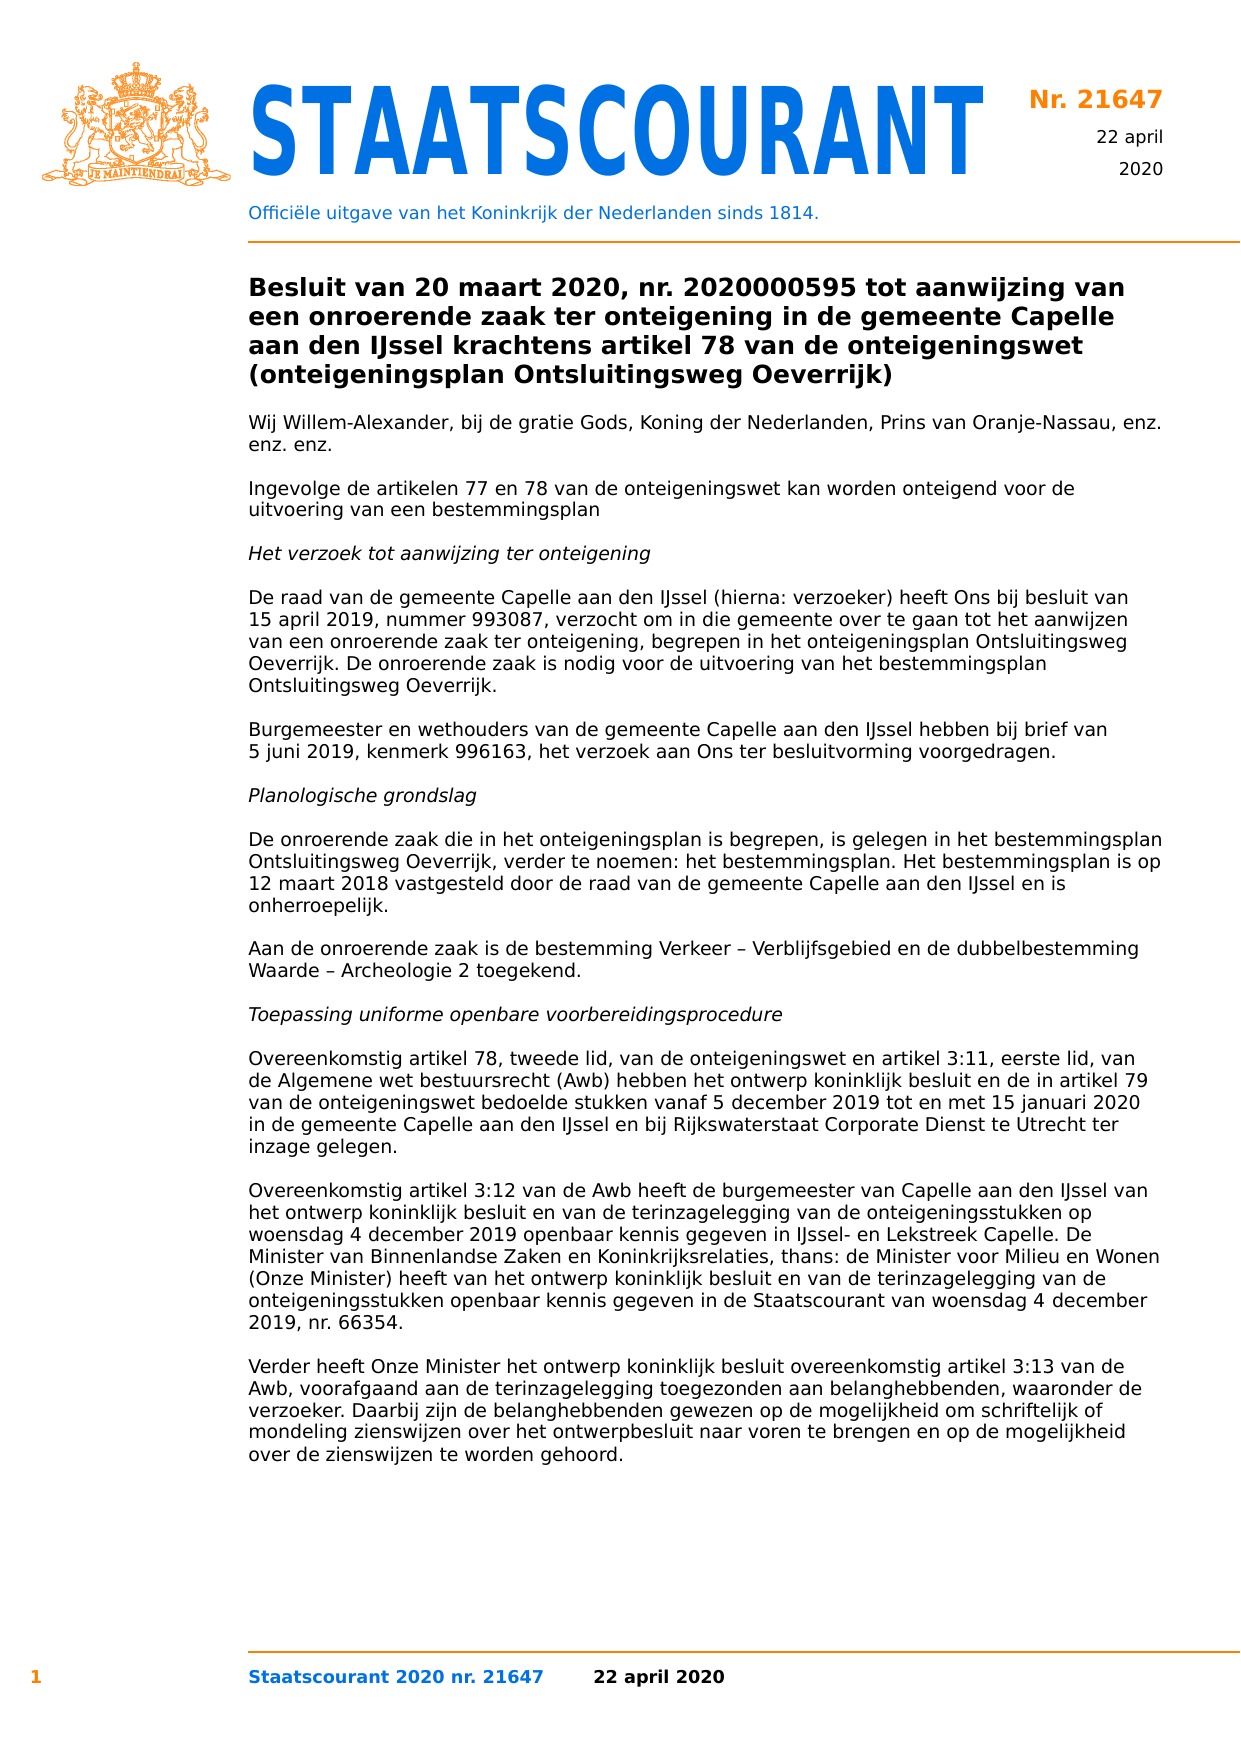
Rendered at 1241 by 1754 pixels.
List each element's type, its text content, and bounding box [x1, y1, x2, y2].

text Overeenkomstig artikel 3:12 van de Awb heeft de burgemeester van Capelle aan den IJssel van het ontwerp koninklijk besluit en van de terinzagelegging van de onteigeningsstukken op woensdag 4 december 2019 openbaar kennis gegeven in IJssel- en Lekstreek Capelle. De Minister van Binnenlandse Zaken en Koninkrijksrelaties, thans: de Minister voor Milieu en Wonen (Onze Minister) heeft van het ontwerp koninklijk besluit en van de terinzagelegging van de onteigeningsstukken openbaar kennis gegeven in de Staatscourant van woensdag 4 december 2019, nr. 66354. [248, 1180, 1163, 1334]
table_header [25, 62, 248, 241]
text De onroerende zaak die in het onteigeningsplan is begrepen, is gelegen in het bestemmingsplan Ontsluitingsweg Oeverrijk, verder te noemen: het bestemmingsplan. Het bestemmingsplan is op 12 maart 2018 vastgesteld door de raad van de gemeente Capelle aan den IJssel en is onherroepelijk. [248, 828, 1163, 916]
text Burgemeester en wethouders van de gemeente Capelle aan den IJssel hebben bij brief van 5 juni 2019, kenmerk 996163, het verzoek aan Ons ter besluitvorming voorgedragen. [248, 719, 1163, 763]
table_cell 22 april [998, 121, 1240, 153]
subtitle Toepassing uniforme openbare voorbereidingsprocedure [248, 1004, 1163, 1026]
picture [41, 62, 231, 186]
text Verder heeft Onze Minister het ontwerp koninklijk besluit overeenkomstig artikel 3:13 van de Awb, voorafgaand aan de terinzagelegging toegezonden aan belanghebbenden, waaronder de verzoeker. Daarbij zijn de belanghebbenden gewezen op de mogelijkheid om schriftelijk of mondeling zienswijzen over het ontwerpbesluit naar voren te brengen en op de mogelijkheid over de zienswijzen te worden gehoord. [248, 1356, 1163, 1465]
text Ingevolge de artikelen 77 en 78 van de onteigeningswet kan worden onteigend voor de uitvoering van een bestemmingsplan [248, 477, 1163, 521]
table_cell Officiële uitgave van het Koninkrijk der Nederlanden sinds 1814. [248, 203, 1240, 241]
text Aan de onroerende zaak is de bestemming Verkeer – Verblijfsgebied en de dubbelbestemming Waarde – Archeologie 2 toegekend. [248, 938, 1163, 982]
subtitle Planologische grondslag [248, 785, 1163, 807]
table_cell 2020 [998, 153, 1240, 203]
table_header STAATSCOURANT [248, 62, 998, 203]
text Wij Willem-Alexander, bij de gratie Gods, Koning der Nederlanden, Prins van Oranje-Nassau, enz. enz. enz. [248, 412, 1163, 456]
table_header Nr. 21647 [998, 62, 1240, 121]
text Overeenkomstig artikel 78, tweede lid, van de onteigeningswet en artikel 3:11, eerste lid, van de Algemene wet bestuursrecht (Awb) hebben het ontwerp koninklijk besluit en de in artikel 79 van de onteigeningswet bedoelde stukken vanaf 5 december 2019 tot en met 15 januari 2020 in de gemeente Capelle aan den IJssel en bij Rijkswaterstaat Corporate Dienst te Utrecht ter inzage gelegen. [248, 1048, 1163, 1158]
subtitle Besluit van 20 maart 2020, nr. 2020000595 tot aanwijzing van een onroerende zaak ter onteigening in de gemeente Capelle aan den IJssel krachtens artikel 78 van de onteigeningswet (onteigeningsplan Ontsluitingsweg Oeverrijk) [248, 273, 1163, 390]
text De raad van de gemeente Capelle aan den IJssel (hierna: verzoeker) heeft Ons bij besluit van 15 april 2019, nummer 993087, verzocht om in die gemeente over te gaan tot het aanwijzen van een onroerende zaak ter onteigening, begrepen in het onteigeningsplan Ontsluitingsweg Oeverrijk. De onroerende zaak is nodig voor de uitvoering van het bestemmingsplan Ontsluitingsweg Oeverrijk. [248, 587, 1163, 697]
subtitle Het verzoek tot aanwijzing ter onteigening [248, 543, 1163, 565]
